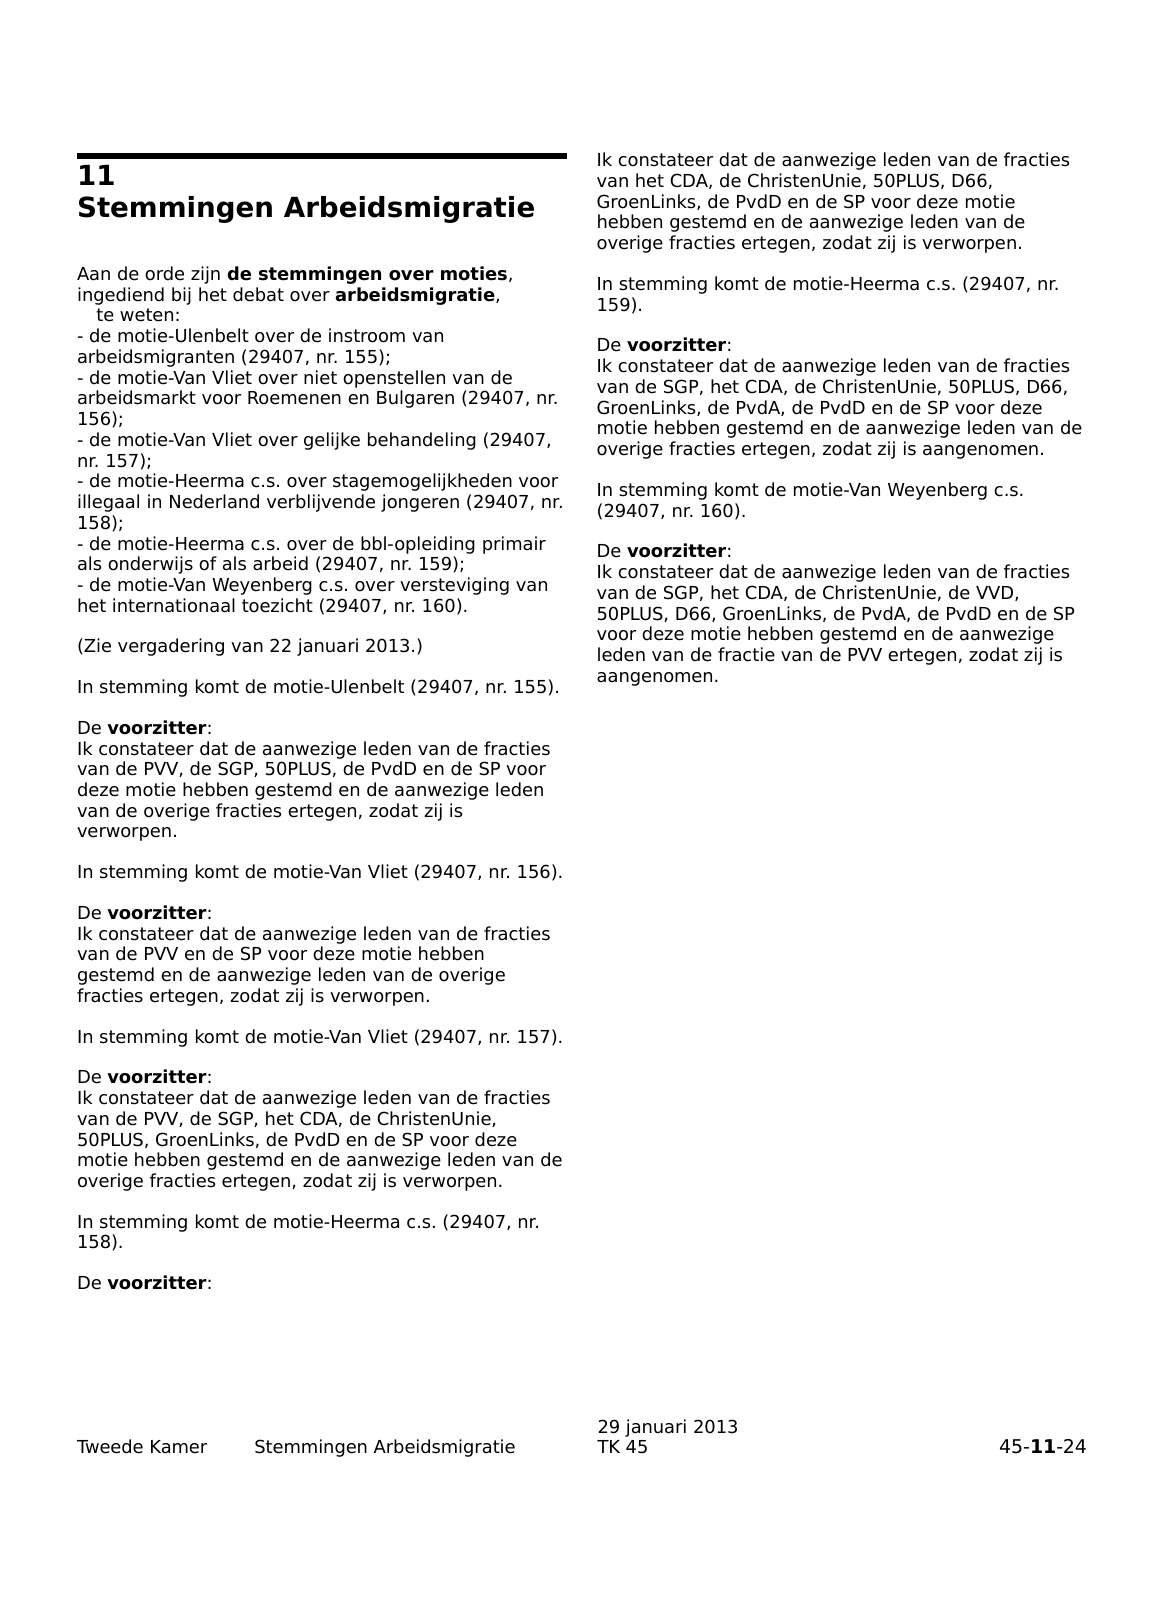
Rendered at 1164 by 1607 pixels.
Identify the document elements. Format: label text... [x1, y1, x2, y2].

text - de motie-Van Vliet over niet openstellen van de arbeidsmarkt voor Roemenen en Bulgaren (29407, nr. 156); [77, 367, 567, 430]
text De voorzitter: [596, 335, 1087, 356]
text Ik constateer dat de aanwezige leden van de fracties van de SGP, het CDA, de ChristenUnie, 50PLUS, D66, GroenLinks, de PvdA, de PvdD en de SP voor deze motie hebben gestemd en de aanwezige leden van de overige fracties ertegen, zodat zij is aangenomen. [596, 356, 1087, 460]
text - de motie-Van Weyenberg c.s. over versteviging van het internationaal toezicht (29407, nr. 160). [77, 575, 567, 616]
text De voorzitter: [77, 1273, 567, 1294]
text In stemming komt de motie-Van Vliet (29407, nr. 157). [77, 1026, 567, 1047]
text In stemming komt de motie-Ulenbelt (29407, nr. 155). [77, 677, 567, 698]
text Ik constateer dat de aanwezige leden van de fracties van de PVV, de SGP, 50PLUS, de PvdD en de SP voor deze motie hebben gestemd en de aanwezige leden van de overige fracties ertegen, zodat zij is verworpen. [77, 738, 567, 842]
text In stemming komt de motie-Heerma c.s. (29407, nr. 159). [596, 274, 1087, 315]
text De voorzitter: [77, 718, 567, 738]
text - de motie-Heerma c.s. over stagemogelijkheden voor illegaal in Nederland verblijvende jongeren (29407, nr. 158); [77, 471, 567, 533]
text Aan de orde zijn de stemmingen over moties, ingediend bij het debat over arbeidsmigratie, [77, 264, 567, 305]
text Ik constateer dat de aanwezige leden van de fracties van het CDA, de ChristenUnie, 50PLUS, D66, GroenLinks, de PvdD en de SP voor deze motie hebben gestemd en de aanwezige leden van de overige fracties ertegen, zodat zij is verworpen. [596, 150, 1087, 254]
text Ik constateer dat de aanwezige leden van de fracties van de PVV, de SGP, het CDA, de ChristenUnie, 50PLUS, GroenLinks, de PvdD en de SP voor deze motie hebben gestemd en de aanwezige leden van de overige fracties ertegen, zodat zij is verworpen. [77, 1088, 567, 1192]
text (Zie vergadering van 22 januari 2013.) [77, 636, 567, 657]
text te weten: [77, 305, 567, 326]
text - de motie-Heerma c.s. over de bbl-opleiding primair als onderwijs of als arbeid (29407, nr. 159); [77, 533, 567, 575]
text De voorzitter: [77, 903, 567, 923]
text Ik constateer dat de aanwezige leden van de fracties van de PVV en de SP voor deze motie hebben gestemd en de aanwezige leden van de overige fracties ertegen, zodat zij is verworpen. [77, 923, 567, 1006]
text In stemming komt de motie-Van Vliet (29407, nr. 156). [77, 862, 567, 883]
text De voorzitter: [77, 1067, 567, 1088]
text Ik constateer dat de aanwezige leden van de fracties van de SGP, het CDA, de ChristenUnie, de VVD, 50PLUS, D66, GroenLinks, de PvdA, de PvdD en de SP voor deze motie hebben gestemd en de aanwezige leden van de fractie van de PVV ertegen, zodat zij is aangenomen. [596, 562, 1087, 686]
title 11 Stemmingen Arbeidsmigratie [77, 159, 567, 224]
text In stemming komt de motie-Heerma c.s. (29407, nr. 158). [77, 1212, 567, 1253]
text De voorzitter: [596, 541, 1087, 562]
text In stemming komt de motie-Van Weyenberg c.s. (29407, nr. 160). [596, 480, 1087, 521]
text - de motie-Ulenbelt over de instroom van arbeidsmigranten (29407, nr. 155); [77, 326, 567, 367]
text - de motie-Van Vliet over gelijke behandeling (29407, nr. 157); [77, 430, 567, 471]
